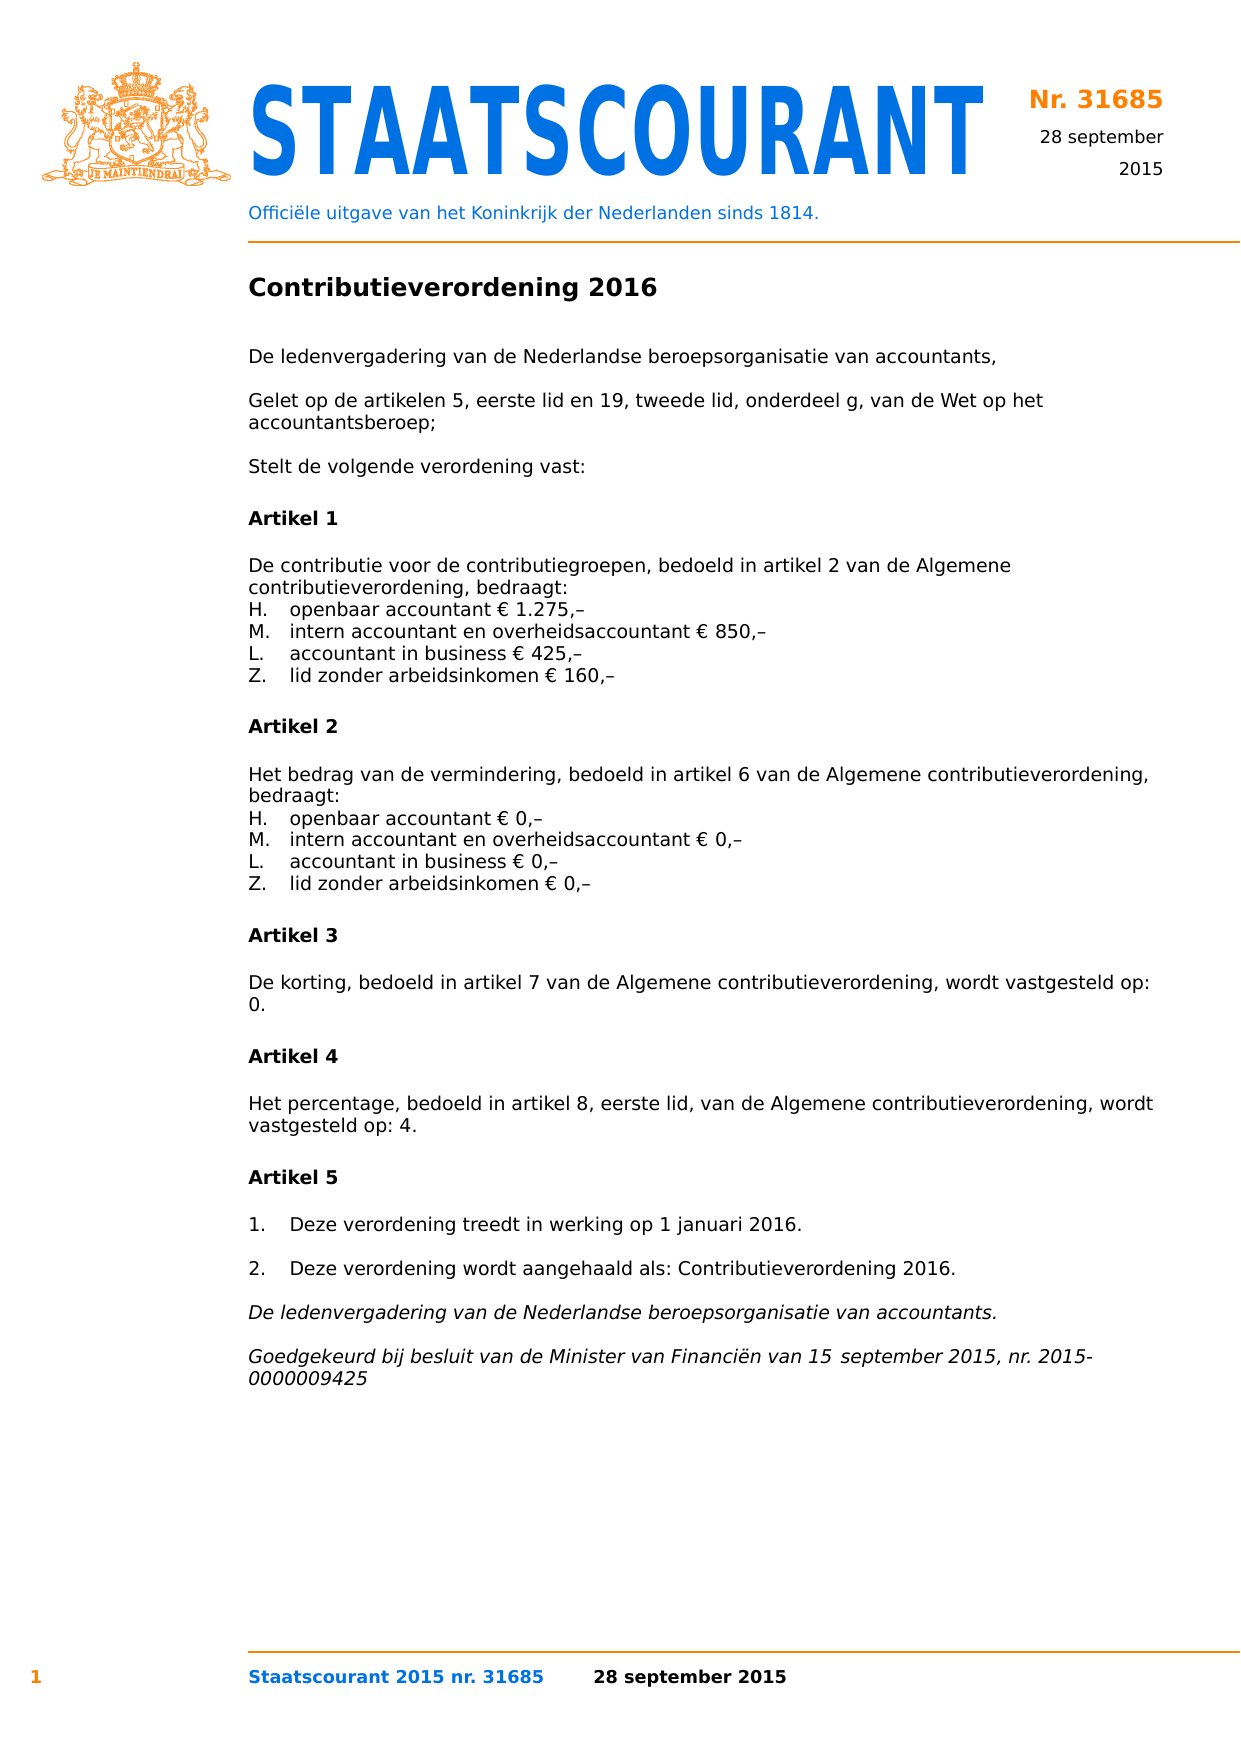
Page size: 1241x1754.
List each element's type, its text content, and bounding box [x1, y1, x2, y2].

text De ledenvergadering van de Nederlandse beroepsorganisatie van accountants, [248, 346, 1163, 368]
text L. accountant in business € 0,– [248, 851, 1163, 873]
subtitle Artikel 4 [248, 1046, 1163, 1068]
table_header STAATSCOURANT [248, 62, 998, 203]
text M. intern accountant en overheidsaccountant € 850,– [248, 621, 1163, 642]
subtitle Artikel 3 [248, 925, 1163, 947]
text Het bedrag van de vermindering, bedoeld in artikel 6 van de Algemene contributieverordening, bedraagt: [248, 763, 1163, 807]
text M. intern accountant en overheidsaccountant € 0,– [248, 829, 1163, 851]
text Z. lid zonder arbeidsinkomen € 160,– [248, 664, 1163, 686]
subtitle Artikel 1 [248, 508, 1163, 529]
text H. openbaar accountant € 0,– [248, 807, 1163, 829]
text De korting, bedoeld in artikel 7 van de Algemene contributieverordening, wordt vastgesteld op: 0. [248, 972, 1163, 1016]
table_cell 2015 [998, 153, 1240, 203]
text Goedgekeurd bij besluit van de Minister van Financiën van 15 september 2015, nr. 2015-0000009425 [248, 1346, 1163, 1390]
subtitle Artikel 2 [248, 716, 1163, 738]
subtitle Contributieverordening 2016 [248, 273, 1163, 302]
text 1. Deze verordening treedt in werking op 1 januari 2016. [248, 1214, 1163, 1236]
text Stelt de volgende verordening vast: [248, 456, 1163, 478]
picture [41, 62, 231, 186]
subtitle Artikel 5 [248, 1167, 1163, 1189]
text 2. Deze verordening wordt aangehaald als: Contributieverordening 2016. [248, 1258, 1163, 1280]
text Z. lid zonder arbeidsinkomen € 0,– [248, 873, 1163, 895]
text H. openbaar accountant € 1.275,– [248, 598, 1163, 621]
text De contributie voor de contributiegroepen, bedoeld in artikel 2 van de Algemene contributieverordening, bedraagt: [248, 554, 1163, 598]
text De ledenvergadering van de Nederlandse beroepsorganisatie van accountants. [248, 1302, 1163, 1324]
table_cell 28 september [998, 121, 1240, 153]
table_header [25, 62, 248, 241]
text Gelet op de artikelen 5, eerste lid en 19, tweede lid, onderdeel g, van de Wet op het accountantsberoep; [248, 390, 1163, 434]
table_header Nr. 31685 [998, 62, 1240, 121]
text Het percentage, bedoeld in artikel 8, eerste lid, van de Algemene contributieverordening, wordt vastgesteld op: 4. [248, 1093, 1163, 1137]
table_cell Officiële uitgave van het Koninkrijk der Nederlanden sinds 1814. [248, 203, 1240, 241]
text L. accountant in business € 425,– [248, 642, 1163, 664]
